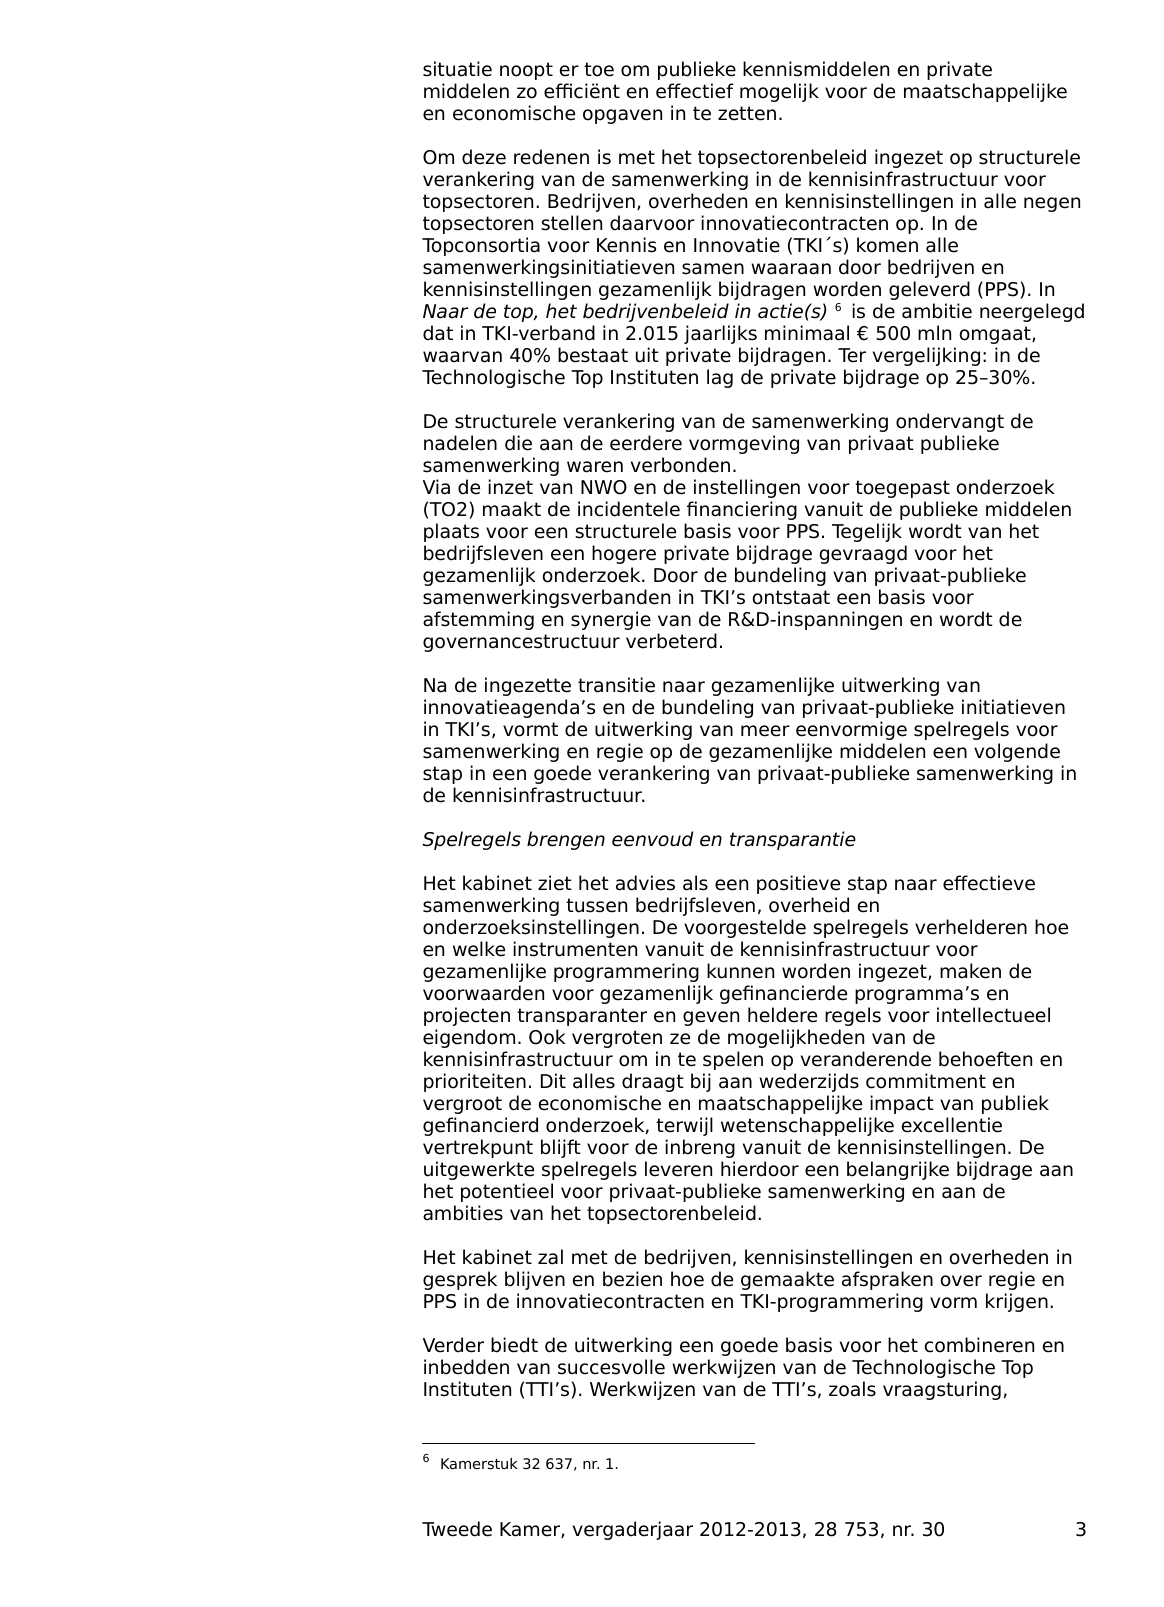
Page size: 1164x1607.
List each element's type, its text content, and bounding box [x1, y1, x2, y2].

text Via de inzet van NWO en de instellingen voor toegepast onderzoek (TO2) maakt de incidentele financiering vanuit de publieke middelen plaats voor een structurele basis voor PPS. Tegelijk wordt van het bedrijfsleven een hogere private bijdrage gevraagd voor het gezamenlijk onderzoek. Door de bundeling van privaat-publieke samenwerkingsverbanden in TKI’s ontstaat een basis voor afstemming en synergie van de R&D-inspanningen en wordt de governancestructuur verbeterd. [422, 477, 1087, 653]
text Het kabinet zal met de bedrijven, kennisinstellingen en overheden in gesprek blijven en bezien hoe de gemaakte afspraken over regie en PPS in de innovatiecontracten en TKI-programmering vorm krijgen. [422, 1247, 1087, 1313]
text Om deze redenen is met het topsectorenbeleid ingezet op structurele verankering van de samenwerking in de kennisinfrastructuur voor topsectoren. Bedrijven, overheden en kennisinstellingen in alle negen topsectoren stellen daarvoor innovatiecontracten op. In de Topconsortia voor Kennis en Innovatie (TKI´s) komen alle samenwerkingsinitiatieven samen waaraan door bedrijven en kennisinstellingen gezamenlijk bijdragen worden geleverd (PPS). In Naar de top, het bedrijvenbeleid in actie(s) is de ambitie neergelegd dat in TKI-verband in 2.015 jaarlijks minimaal € 500 mln omgaat, waarvan 40% bestaat uit private bijdragen. Ter vergelijking: in de Technologische Top Instituten lag de private bijdrage op 25–30%. [422, 147, 1087, 389]
text Het kabinet ziet het advies als een positieve stap naar effectieve samenwerking tussen bedrijfsleven, overheid en onderzoeksinstellingen. De voorgestelde spelregels verhelderen hoe en welke instrumenten vanuit de kennisinfrastructuur voor gezamenlijke programmering kunnen worden ingezet, maken de voorwaarden voor gezamenlijk gefinancierde programma’s en projecten transparanter en geven heldere regels voor intellectueel eigendom. Ook vergroten ze de mogelijkheden van de kennisinfrastructuur om in te spelen op veranderende behoeften en prioriteiten. Dit alles draagt bij aan wederzijds commitment en vergroot de economische en maatschappelijke impact van publiek gefinancierd onderzoek, terwijl wetenschappelijke excellentie vertrekpunt blijft voor de inbreng vanuit de kennisinstellingen. De uitgewerkte spelregels leveren hierdoor een belangrijke bijdrage aan het potentieel voor privaat-publieke samenwerking en aan de ambities van het topsectorenbeleid. [422, 873, 1087, 1225]
text situatie noopt er toe om publieke kennismiddelen en private middelen zo efficiënt en effectief mogelijk voor de maatschappelijke en economische opgaven in te zetten. [422, 59, 1087, 125]
text Verder biedt de uitwerking een goede basis voor het combineren en inbedden van succesvolle werkwijzen van de Technologische Top Instituten (TTI’s). Werkwijzen van de TTI’s, zoals vraagsturing, [422, 1335, 1087, 1401]
subtitle Spelregels brengen eenvoud en transparantie [422, 829, 1087, 851]
text Na de ingezette transitie naar gezamenlijke uitwerking van innovatieagenda’s en de bundeling van privaat-publieke initiatieven in TKI’s, vormt de uitwerking van meer eenvormige spelregels voor samenwerking en regie op de gezamenlijke middelen een volgende stap in een goede verankering van privaat-publieke samenwerking in de kennisinfrastructuur. [422, 675, 1087, 807]
text De structurele verankering van de samenwerking ondervangt de nadelen die aan de eerdere vormgeving van privaat publieke samenwerking waren verbonden. [422, 411, 1087, 477]
text Kamerstuk 32 637, nr. 1. [422, 1452, 1087, 1474]
